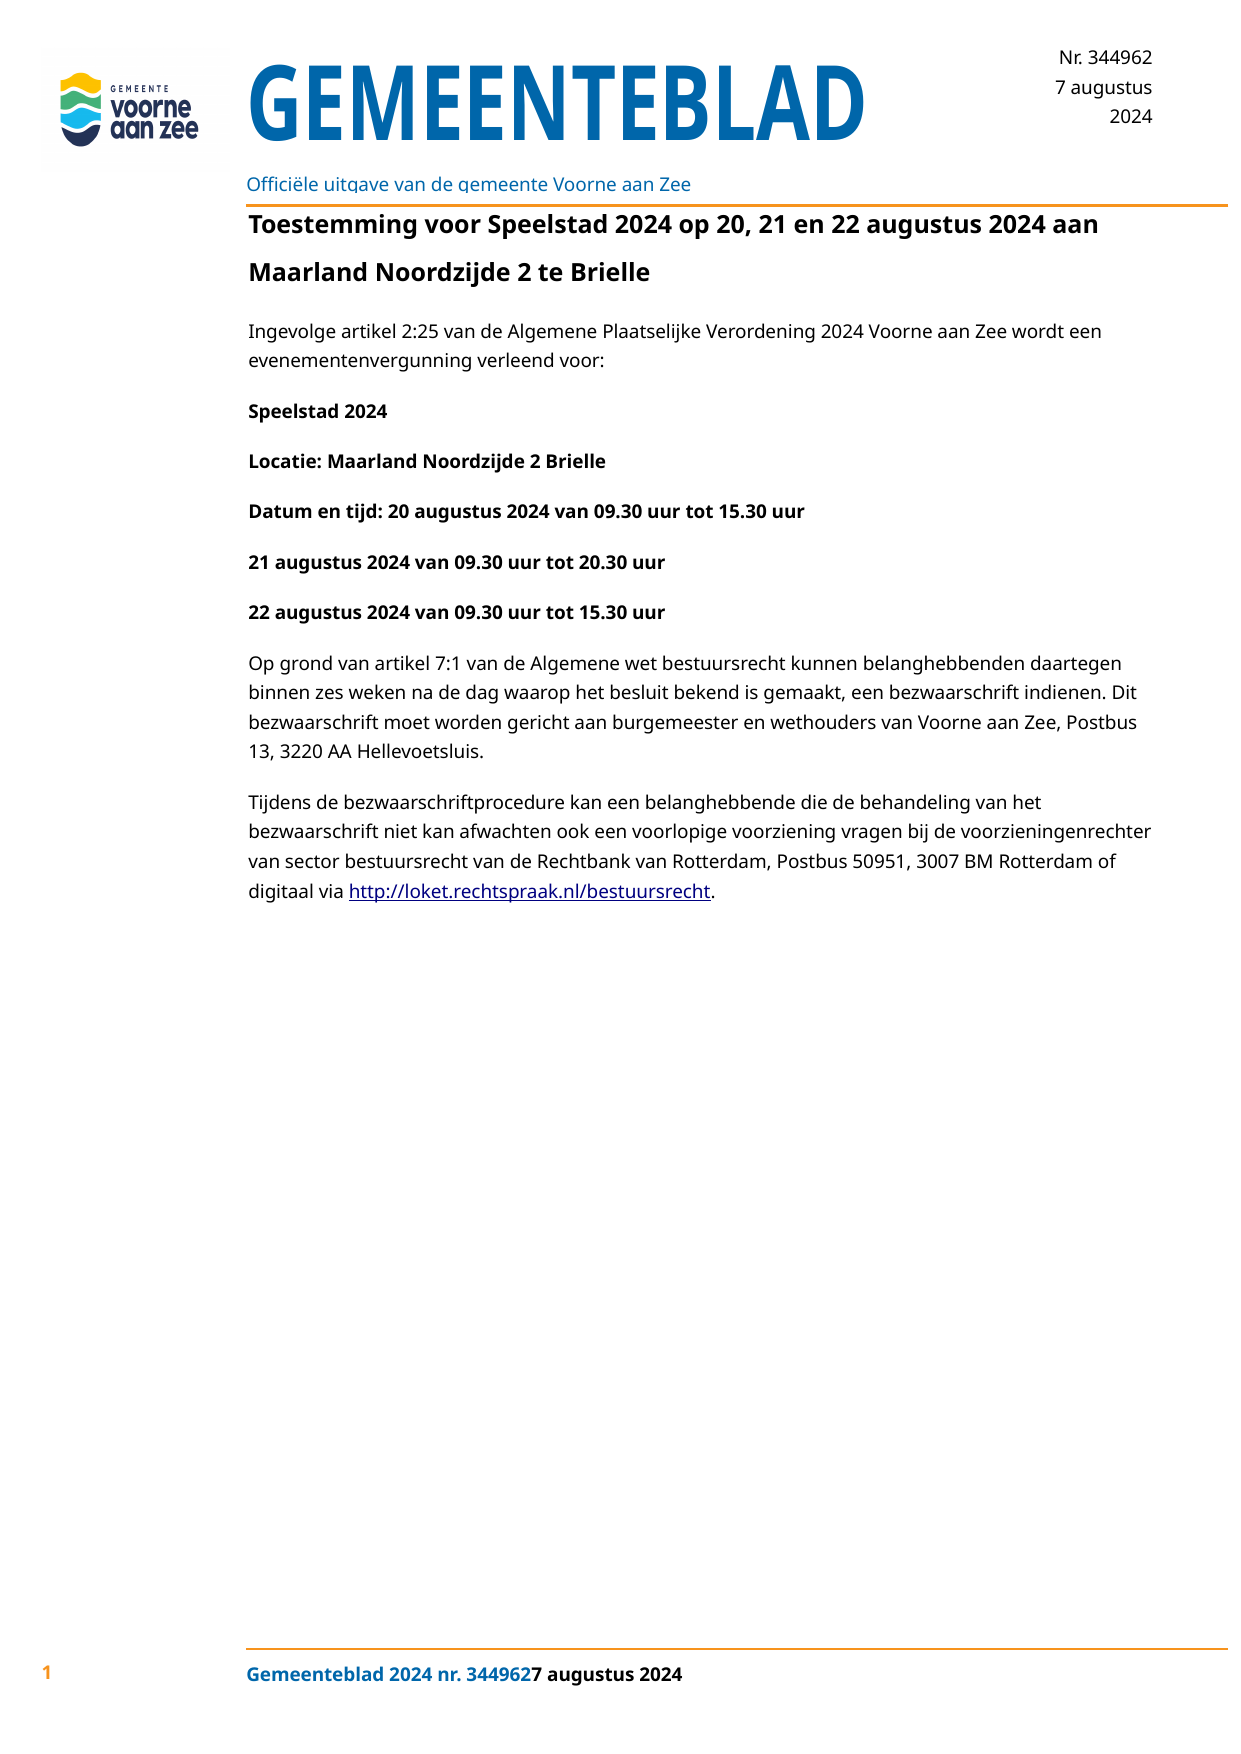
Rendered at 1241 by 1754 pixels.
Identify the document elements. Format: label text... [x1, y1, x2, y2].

text Speelstad 2024 [248, 398, 1152, 424]
text 22 augustus 2024 van 09.30 uur tot 15.30 uur [248, 599, 1152, 625]
text Ingevolge artikel 2:25 van de Algemene Plaatselijke Verordening 2024 Voorne aan Zee wordt een evenementenvergunning verleend voor: [248, 318, 1152, 373]
text Locatie: Maarland Noordzijde 2 Brielle [248, 448, 1152, 474]
text Tijdens de bezwaarschriftprocedure kan een belanghebbende die de behandeling van het bezwaarschrift niet kan afwachten ook een voorlopige voorziening vragen bij de voorzieningenrechter van sector bestuursrecht van de Rechtbank van Rotterdam, Postbus 50951, 3007 BM Rotterdam of digitaal via http://loket.rechtspraak.nl/bestuursrecht. [248, 789, 1152, 904]
text Toestemming voor Speelstad 2024 op 20, 21 en 22 augustus 2024 aan Maarland Noordzijde 2 te Brielle [248, 207, 1152, 288]
text Op grond van artikel 7:1 van de Algemene wet bestuursrecht kunnen belanghebbenden daartegen binnen zes weken na de dag waarop het besluit bekend is gemaakt, een bezwaarschrift indienen. Dit bezwaarschrift moet worden gericht aan burgemeester en wethouders van Voorne aan Zee, Postbus 13, 3220 AA Hellevoetsluis. [248, 650, 1152, 764]
picture [41, 47, 231, 172]
text Datum en tijd: 20 augustus 2024 van 09.30 uur tot 15.30 uur [248, 499, 1152, 524]
text 21 augustus 2024 van 09.30 uur tot 20.30 uur [248, 549, 1152, 575]
